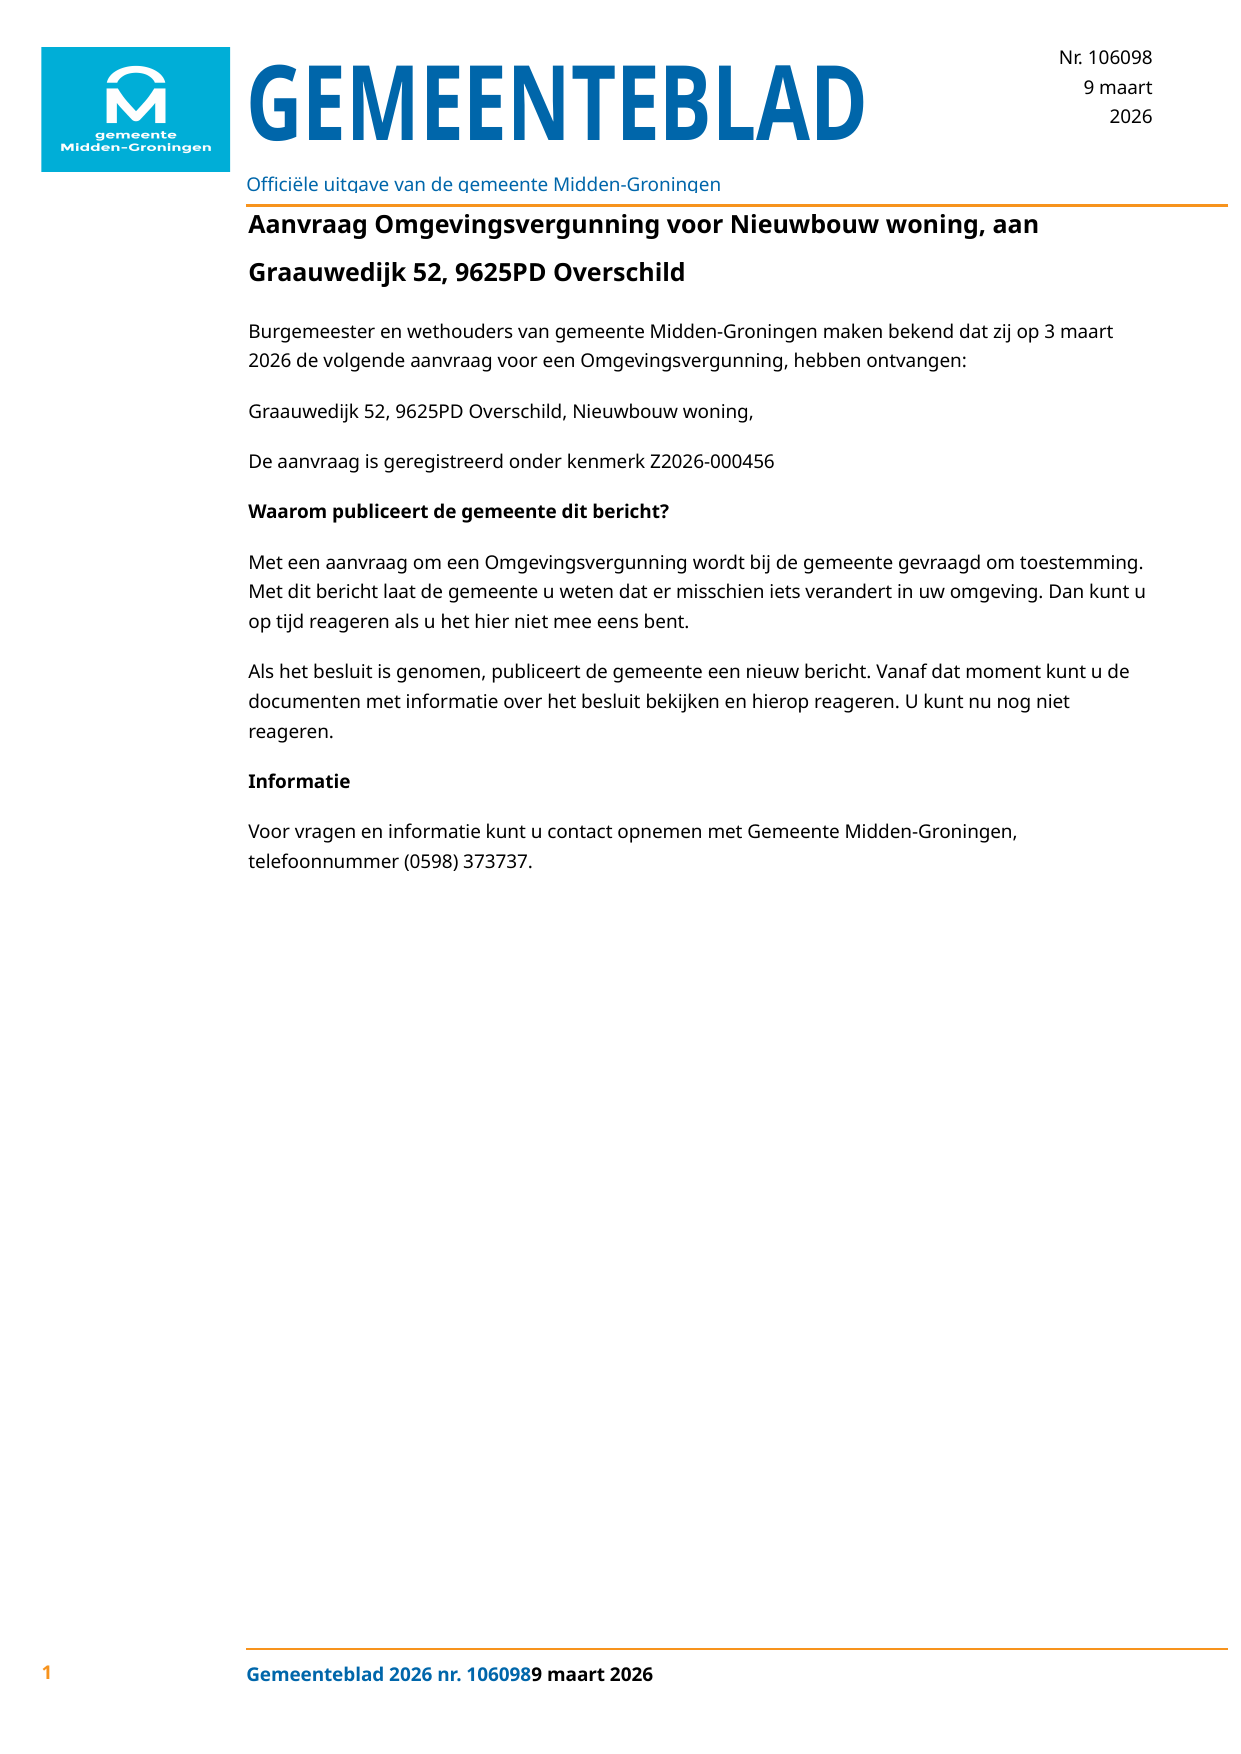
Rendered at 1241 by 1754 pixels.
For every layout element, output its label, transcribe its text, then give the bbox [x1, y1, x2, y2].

text Als het besluit is genomen, publiceert de gemeente een nieuw bericht. Vanaf dat moment kunt u de documenten met informatie over het besluit bekijken en hierop reageren. U kunt nu nog niet reageren. [248, 659, 1152, 744]
text Burgemeester en wethouders van gemeente Midden-Groningen maken bekend dat zij op 3 maart 2026 de volgende aanvraag voor een Omgevingsvergunning, hebben ontvangen: [248, 318, 1152, 373]
text Waarom publiceert de gemeente dit bericht? [248, 499, 1152, 524]
text Informatie [248, 768, 1152, 794]
picture [107, 89, 165, 122]
text Voor vragen en informatie kunt u contact opnemen met Gemeente Midden-Groningen, telefoonnummer (0598) 373737. [248, 819, 1152, 874]
text Aanvraag Omgevingsvergunning voor Nieuwbouw woning, aan Graauwedijk 52, 9625PD Overschild [248, 207, 1152, 288]
text Graauwedijk 52, 9625PD Overschild, Nieuwbouw woning, [248, 398, 1152, 424]
picture [108, 66, 164, 82]
text Met een aanvraag om een Omgevingsvergunning wordt bij de gemeente gevraagd om toestemming. Met dit bericht laat de gemeente u weten dat er misschien iets verandert in uw omgeving. Dan kunt u op tijd reageren als u het hier niet mee eens bent. [248, 549, 1152, 634]
text De aanvraag is geregistreerd onder kenmerk Z2026-000456 [248, 448, 1152, 474]
picture [184, 146, 190, 153]
